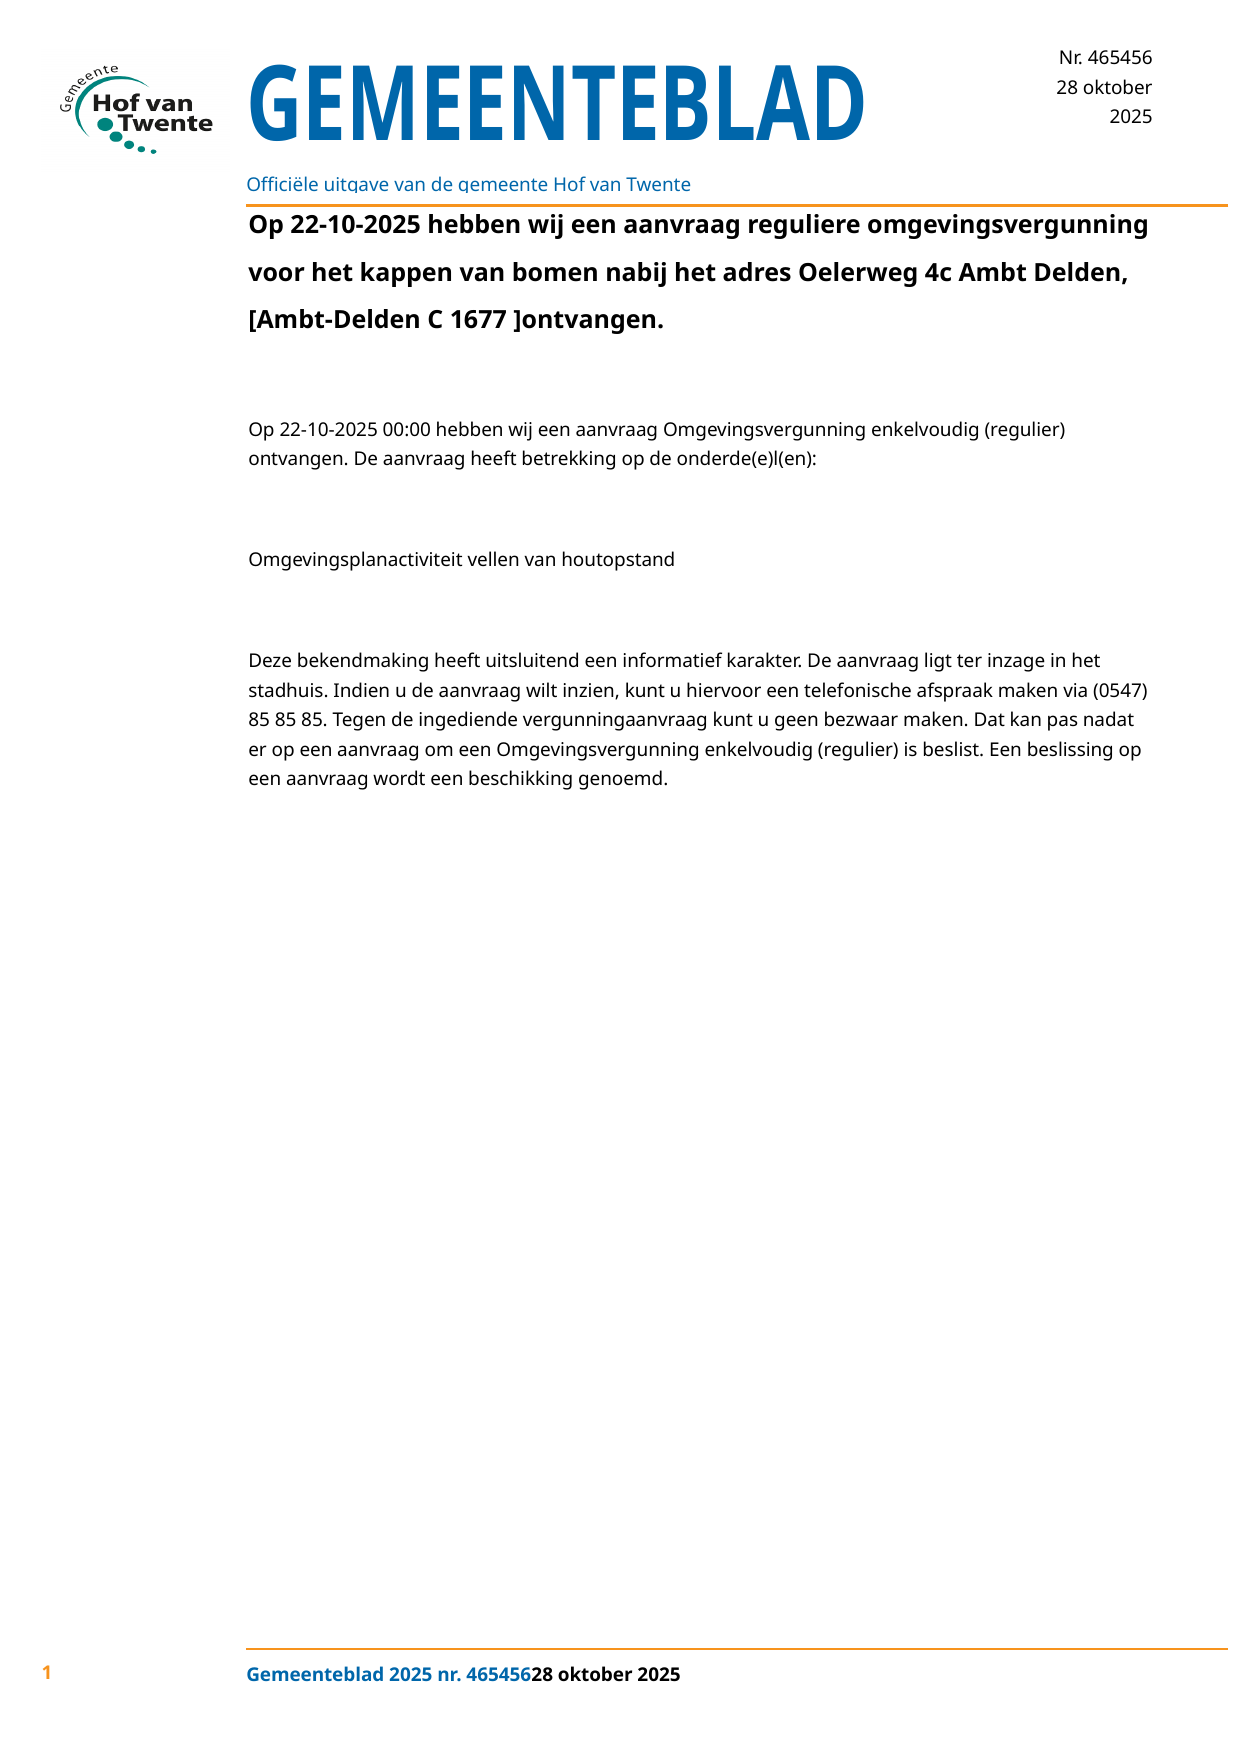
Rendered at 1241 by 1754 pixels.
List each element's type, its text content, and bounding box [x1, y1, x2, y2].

text Op 22-10-2025 hebben wij een aanvraag reguliere omgevingsvergunning voor het kappen van bomen nabij het adres Oelerweg 4c Ambt Delden, [Ambt-Delden C 1677 ]ontvangen. [248, 207, 1152, 336]
picture [41, 47, 231, 172]
text Deze bekendmaking heeft uitsluitend een informatief karakter. De aanvraag ligt ter inzage in het stadhuis. Indien u de aanvraag wilt inzien, kunt u hiervoor een telefonische afspraak maken via (0547) 85 85 85. Tegen de ingediende vergunningaanvraag kunt u geen bezwaar maken. Dat kan pas nadat er op een aanvraag om een Omgevingsvergunning enkelvoudig (regulier) is beslist. Een beslissing op een aanvraag wordt een beschikking genoemd. [248, 647, 1152, 791]
text Op 22-10-2025 00:00 hebben wij een aanvraag Omgevingsvergunning enkelvoudig (regulier) ontvangen. De aanvraag heeft betrekking op de onderde(e)l(en): [248, 416, 1152, 471]
text Omgevingsplanactiviteit vellen van houtopstand [248, 546, 1152, 572]
